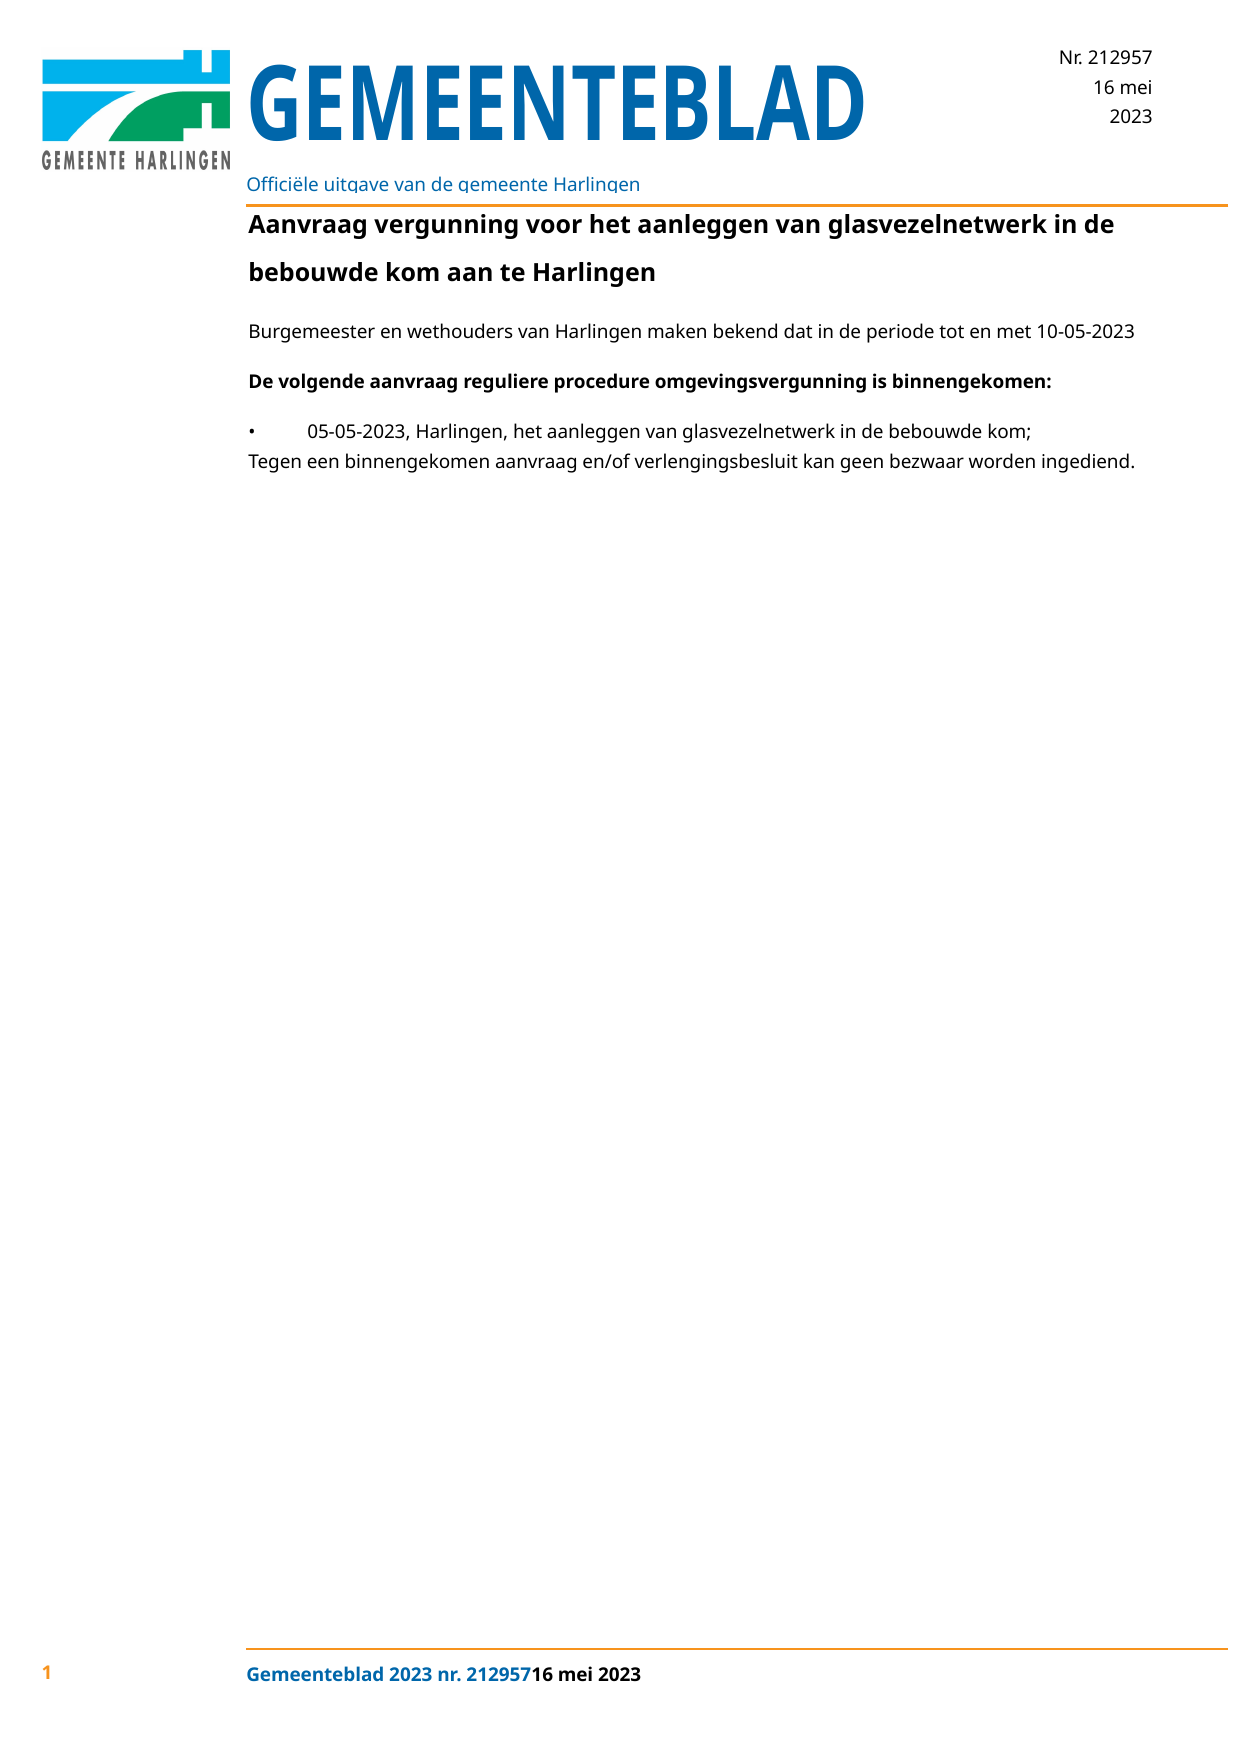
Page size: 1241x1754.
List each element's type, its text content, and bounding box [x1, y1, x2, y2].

picture [41, 47, 231, 172]
text De volgende aanvraag reguliere procedure omgevingsvergunning is binnengekomen: [248, 368, 1152, 394]
text Tegen een binnengekomen aanvraag en/of verlengingsbesluit kan geen bezwaar worden ingediend. [248, 448, 1152, 474]
text Burgemeester en wethouders van Harlingen maken bekend dat in de periode tot en met 10-05-2023 [248, 318, 1152, 344]
list 05-05-2023, Harlingen, het aanleggen van glasvezelnetwerk in de bebouwde kom; [248, 419, 1152, 444]
text Aanvraag vergunning voor het aanleggen van glasvezelnetwerk in de bebouwde kom aan te Harlingen [248, 207, 1152, 288]
